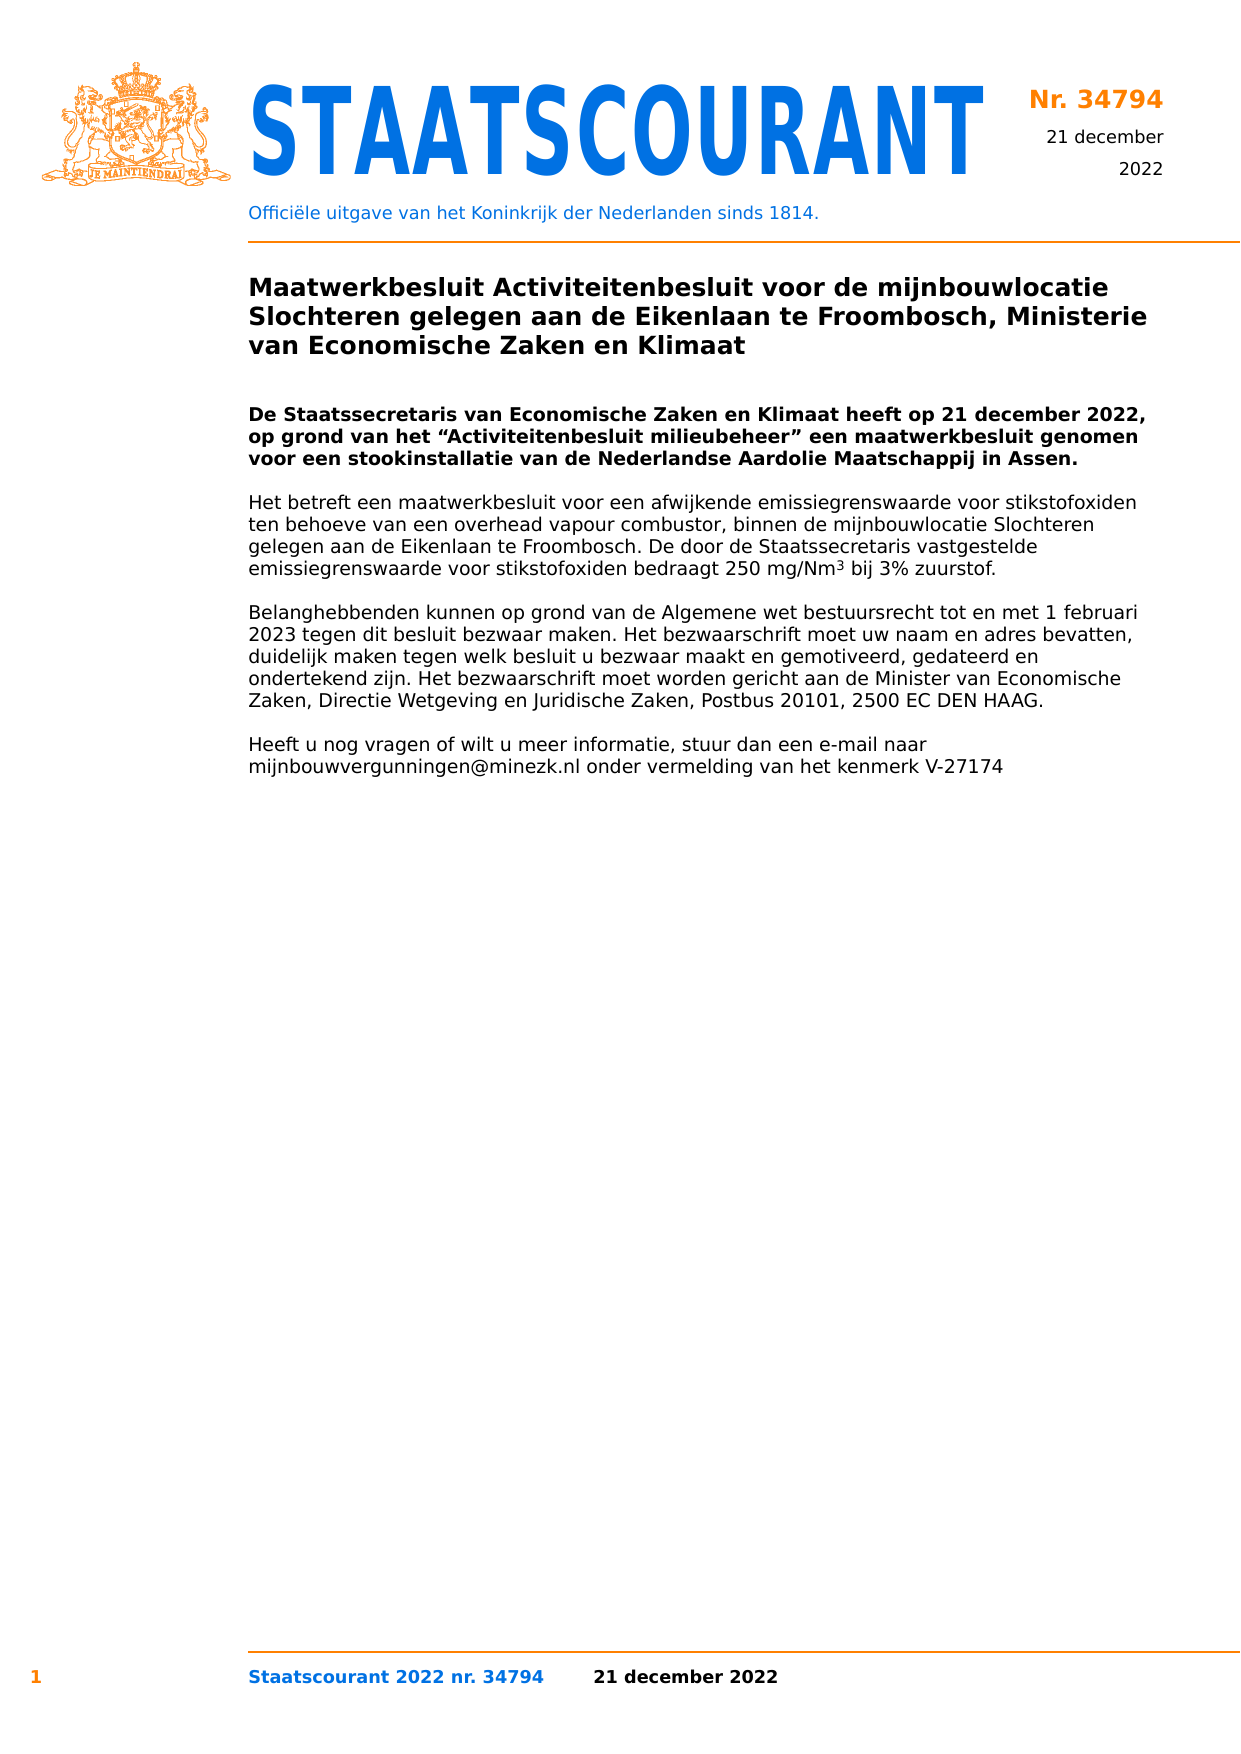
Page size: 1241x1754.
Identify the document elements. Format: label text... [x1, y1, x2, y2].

table_header STAATSCOURANT [248, 62, 998, 203]
text Belanghebbenden kunnen op grond van de Algemene wet bestuursrecht tot en met 1 februari 2023 tegen dit besluit bezwaar maken. Het bezwaarschrift moet uw naam en adres bevatten, duidelijk maken tegen welk besluit u bezwaar maakt en gemotiveerd, gedateerd en ondertekend zijn. Het bezwaarschrift moet worden gericht aan de Minister van Economische Zaken, Directie Wetgeving en Juridische Zaken, Postbus 20101, 2500 EC DEN HAAG. [248, 602, 1163, 712]
text Heeft u nog vragen of wilt u meer informatie, stuur dan een e-mail naar mijnbouwvergunningen@minezk.nl onder vermelding van het kenmerk V-27174 [248, 734, 1163, 778]
text Het betreft een maatwerkbesluit voor een afwijkende emissiegrenswaarde voor stikstofoxiden ten behoeve van een overhead vapour combustor, binnen de mijnbouwlocatie Slochteren gelegen aan de Eikenlaan te Froombosch. De door de Staatssecretaris vastgestelde emissiegrenswaarde voor stikstofoxiden bedraagt 250 mg/Nm3 bij 3% zuurstof. [248, 492, 1163, 580]
subtitle Maatwerkbesluit Activiteitenbesluit voor de mijnbouwlocatie Slochteren gelegen aan de Eikenlaan te Froombosch, Ministerie van Economische Zaken en Klimaat [248, 273, 1163, 361]
table_header [25, 62, 248, 241]
table_cell 2022 [998, 153, 1240, 203]
table_cell 21 december [998, 121, 1240, 153]
table_header Nr. 34794 [998, 62, 1240, 121]
table_cell Officiële uitgave van het Koninkrijk der Nederlanden sinds 1814. [248, 203, 1240, 241]
picture [41, 62, 231, 186]
text De Staatssecretaris van Economische Zaken en Klimaat heeft op 21 december 2022, op grond van het “Activiteitenbesluit milieubeheer” een maatwerkbesluit genomen voor een stookinstallatie van de Nederlandse Aardolie Maatschappij in Assen. [248, 404, 1163, 470]
